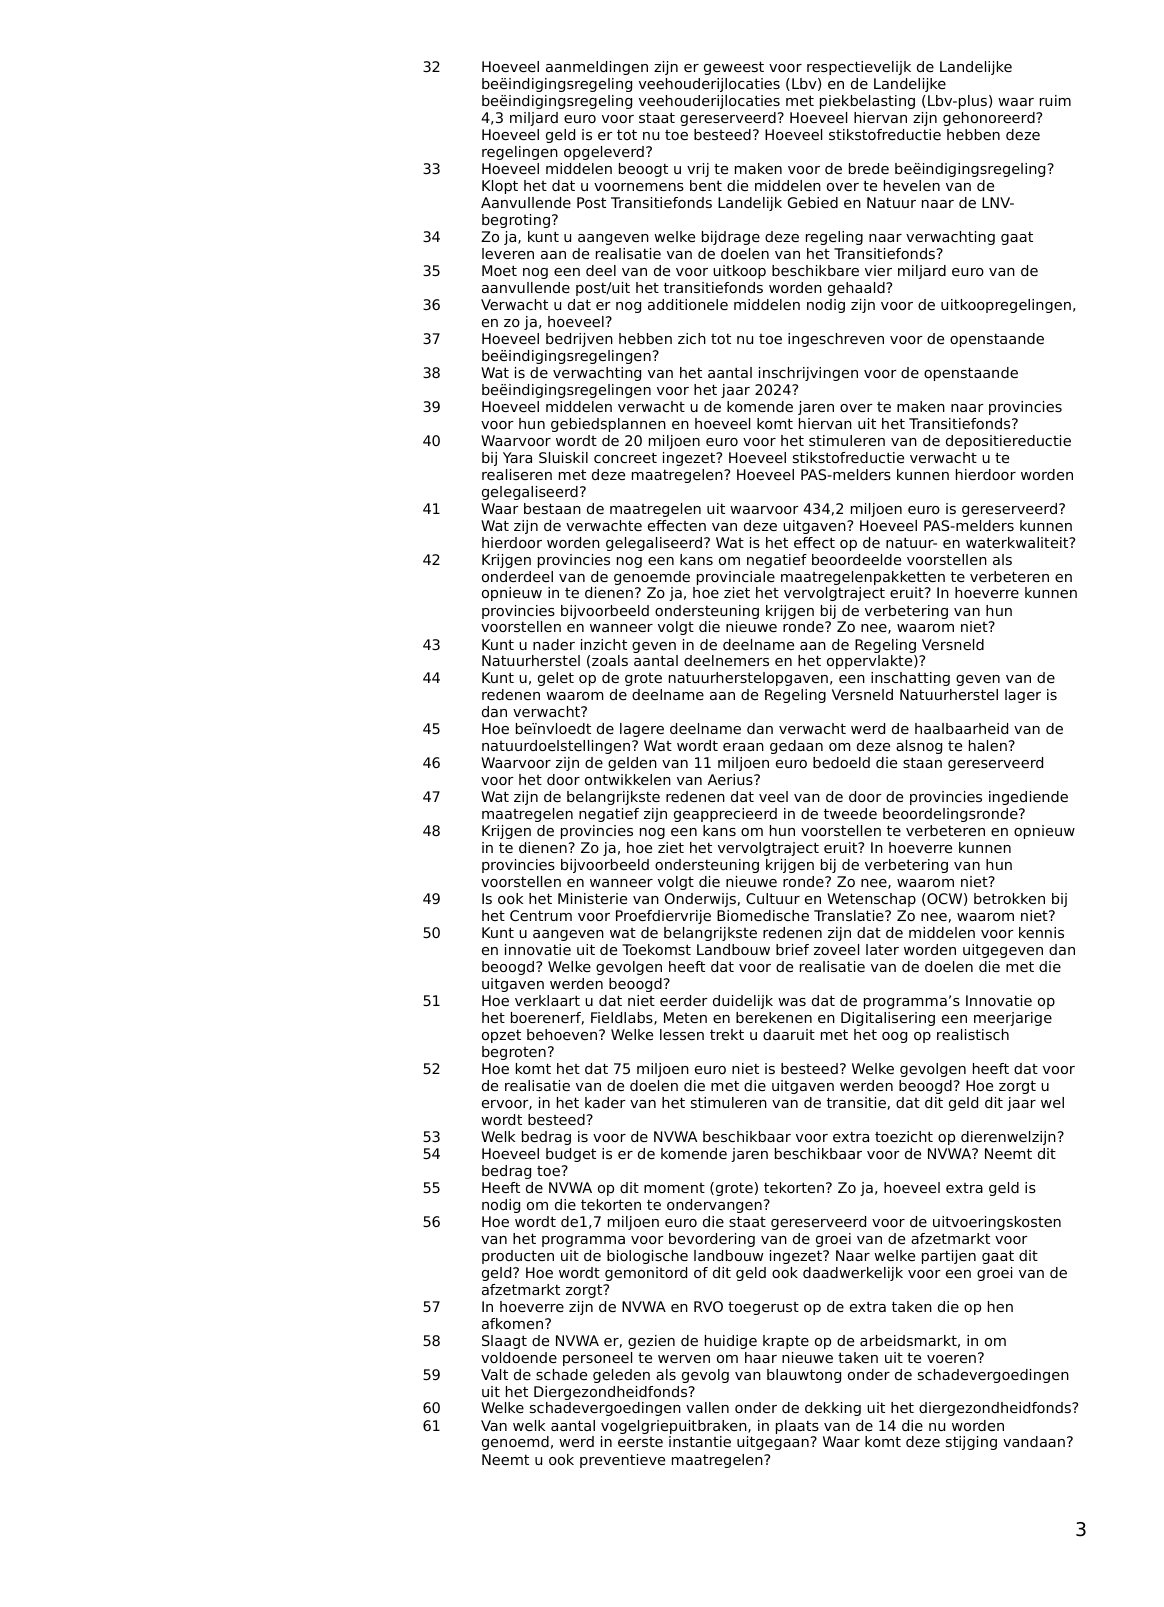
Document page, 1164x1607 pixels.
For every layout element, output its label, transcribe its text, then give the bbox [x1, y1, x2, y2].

table_cell Hoe komt het dat 75 miljoen euro niet is besteed? Welke gevolgen heeft dat voor de realisatie van de doelen die met die uitgaven werden beoogd? Hoe zorgt u ervoor, in het kader van het stimuleren van de transitie, dat dit geld dit jaar wel wordt besteed? [475, 1061, 1087, 1129]
table_cell Waarvoor wordt de 20 miljoen euro voor het stimuleren van de depositiereductie bij Yara Sluiskil concreet ingezet? Hoeveel stikstofreductie verwacht u te realiseren met deze maatregelen? Hoeveel PAS-melders kunnen hierdoor worden gelegaliseerd? [475, 433, 1087, 501]
table_cell Welke schadevergoedingen vallen onder de dekking uit het diergezondheidfonds? [475, 1400, 1087, 1417]
table_cell 47 [422, 789, 475, 823]
table_cell 35 [422, 263, 475, 297]
table_cell 46 [422, 755, 475, 789]
table_cell 41 [422, 501, 475, 551]
table_cell 54 [422, 1146, 475, 1180]
table_cell 59 [422, 1366, 475, 1400]
table_cell 52 [422, 1061, 475, 1129]
table_cell 56 [422, 1214, 475, 1298]
table_cell Waarvoor zijn de gelden van 11 miljoen euro bedoeld die staan gereserveerd voor het door ontwikkelen van Aerius? [475, 755, 1087, 789]
table_cell Hoeveel middelen verwacht u de komende jaren over te maken naar provincies voor hun gebiedsplannen en hoeveel komt hiervan uit het Transitiefonds? [475, 399, 1087, 433]
table_cell Krijgen provincies nog een kans om negatief beoordeelde voorstellen als onderdeel van de genoemde provinciale maatregelenpakketten te verbeteren en opnieuw in te dienen? Zo ja, hoe ziet het vervolgtraject eruit? In hoeverre kunnen provincies bijvoorbeeld ondersteuning krijgen bij de verbetering van hun voorstellen en wanneer volgt die nieuwe ronde? Zo nee, waarom niet? [475, 551, 1087, 636]
table_cell Moet nog een deel van de voor uitkoop beschikbare vier miljard euro van de aanvullende post/uit het transitiefonds worden gehaald? [475, 263, 1087, 297]
table_cell Hoeveel bedrijven hebben zich tot nu toe ingeschreven voor de openstaande beëindigingsregelingen? [475, 331, 1087, 365]
table_cell Valt de schade geleden als gevolg van blauwtong onder de schadevergoedingen uit het Diergezondheidfonds? [475, 1366, 1087, 1400]
table_cell 44 [422, 670, 475, 721]
table_cell 51 [422, 993, 475, 1061]
table_cell 48 [422, 823, 475, 891]
table_cell 55 [422, 1180, 475, 1214]
table_cell Hoe beïnvloedt de lagere deelname dan verwacht werd de haalbaarheid van de natuurdoelstellingen? Wat wordt eraan gedaan om deze alsnog te halen? [475, 721, 1087, 755]
table_cell In hoeverre zijn de NVWA en RVO toegerust op de extra taken die op hen afkomen? [475, 1299, 1087, 1332]
table_cell Hoeveel aanmeldingen zijn er geweest voor respectievelijk de Landelijke beëindigingsregeling veehouderijlocaties (Lbv) en de Landelijke beëindigingsregeling veehouderijlocaties met piekbelasting (Lbv-plus) waar ruim 4,3 miljard euro voor staat gereserveerd? Hoeveel hiervan zijn gehonoreerd? Hoeveel geld is er tot nu toe besteed? Hoeveel stikstofreductie hebben deze regelingen opgeleverd? [475, 59, 1087, 161]
table_cell 60 [422, 1400, 475, 1417]
table_cell Krijgen de provincies nog een kans om hun voorstellen te verbeteren en opnieuw in te dienen? Zo ja, hoe ziet het vervolgtraject eruit? In hoeverre kunnen provincies bijvoorbeeld ondersteuning krijgen bij de verbetering van hun voorstellen en wanneer volgt die nieuwe ronde? Zo nee, waarom niet? [475, 823, 1087, 891]
table_cell Verwacht u dat er nog additionele middelen nodig zijn voor de uitkoopregelingen, en zo ja, hoeveel? [475, 297, 1087, 331]
table_cell Slaagt de NVWA er, gezien de huidige krapte op de arbeidsmarkt, in om voldoende personeel te werven om haar nieuwe taken uit te voeren? [475, 1333, 1087, 1366]
table_cell Welk bedrag is voor de NVWA beschikbaar voor extra toezicht op dierenwelzijn? [475, 1129, 1087, 1146]
table_cell Kunt u, gelet op de grote natuurherstelopgaven, een inschatting geven van de redenen waarom de deelname aan de Regeling Versneld Natuurherstel lager is dan verwacht? [475, 670, 1087, 721]
table_cell 50 [422, 925, 475, 993]
table_cell 36 [422, 297, 475, 331]
table_cell 40 [422, 433, 475, 501]
table_cell Waar bestaan de maatregelen uit waarvoor 434,2 miljoen euro is gereserveerd? Wat zijn de verwachte effecten van deze uitgaven? Hoeveel PAS-melders kunnen hierdoor worden gelegaliseerd? Wat is het effect op de natuur- en waterkwaliteit? [475, 501, 1087, 551]
table_cell 32 [422, 59, 475, 161]
table_cell 38 [422, 365, 475, 399]
table_cell 42 [422, 551, 475, 636]
table_cell 45 [422, 721, 475, 755]
table_cell Heeft de NVWA op dit moment (grote) tekorten? Zo ja, hoeveel extra geld is nodig om die tekorten te ondervangen? [475, 1180, 1087, 1214]
table_cell 57 [422, 1299, 475, 1332]
table_cell 39 [422, 399, 475, 433]
table_cell Kunt u aangeven wat de belangrijkste redenen zijn dat de middelen voor kennis en innovatie uit de Toekomst Landbouw brief zoveel later worden uitgegeven dan beoogd? Welke gevolgen heeft dat voor de realisatie van de doelen die met die uitgaven werden beoogd? [475, 925, 1087, 993]
table_cell 49 [422, 891, 475, 925]
table_cell 33 [422, 161, 475, 229]
table_cell 53 [422, 1129, 475, 1146]
table_cell 34 [422, 229, 475, 263]
table_cell Hoe wordt de1,7 miljoen euro die staat gereserveerd voor de uitvoeringskosten van het programma voor bevordering van de groei van de afzetmarkt voor producten uit de biologische landbouw ingezet? Naar welke partijen gaat dit geld? Hoe wordt gemonitord of dit geld ook daadwerkelijk voor een groei van de afzetmarkt zorgt? [475, 1214, 1087, 1298]
table_cell Hoe verklaart u dat niet eerder duidelijk was dat de programma’s Innovatie op het boerenerf, Fieldlabs, Meten en berekenen en Digitalisering een meerjarige opzet behoeven? Welke lessen trekt u daaruit met het oog op realistisch begroten? [475, 993, 1087, 1061]
table_cell 58 [422, 1333, 475, 1366]
table_cell Wat zijn de belangrijkste redenen dat veel van de door de provincies ingediende maatregelen negatief zijn geapprecieerd in de tweede beoordelingsronde? [475, 789, 1087, 823]
table_cell Kunt u nader inzicht geven in de deelname aan de Regeling Versneld Natuurherstel (zoals aantal deelnemers en het oppervlakte)? [475, 636, 1087, 670]
table_cell Is ook het Ministerie van Onderwijs, Cultuur en Wetenschap (OCW) betrokken bij het Centrum voor Proefdiervrije Biomedische Translatie? Zo nee, waarom niet? [475, 891, 1087, 925]
table_cell Hoeveel budget is er de komende jaren beschikbaar voor de NVWA? Neemt dit bedrag toe? [475, 1146, 1087, 1180]
table_cell 43 [422, 636, 475, 670]
table_cell Hoeveel middelen beoogt u vrij te maken voor de brede beëindigingsregeling? Klopt het dat u voornemens bent die middelen over te hevelen van de Aanvullende Post Transitiefonds Landelijk Gebied en Natuur naar de LNV-begroting? [475, 161, 1087, 229]
table_cell Zo ja, kunt u aangeven welke bijdrage deze regeling naar verwachting gaat leveren aan de realisatie van de doelen van het Transitiefonds? [475, 229, 1087, 263]
table_cell Van welk aantal vogelgriepuitbraken, in plaats van de 14 die nu worden genoemd, werd in eerste instantie uitgegaan? Waar komt deze stijging vandaan? Neemt u ook preventieve maatregelen? [475, 1418, 1087, 1468]
table_cell Wat is de verwachting van het aantal inschrijvingen voor de openstaande beëindigingsregelingen voor het jaar 2024? [475, 365, 1087, 399]
table_cell 61 [422, 1418, 475, 1468]
table_cell 37 [422, 331, 475, 365]
